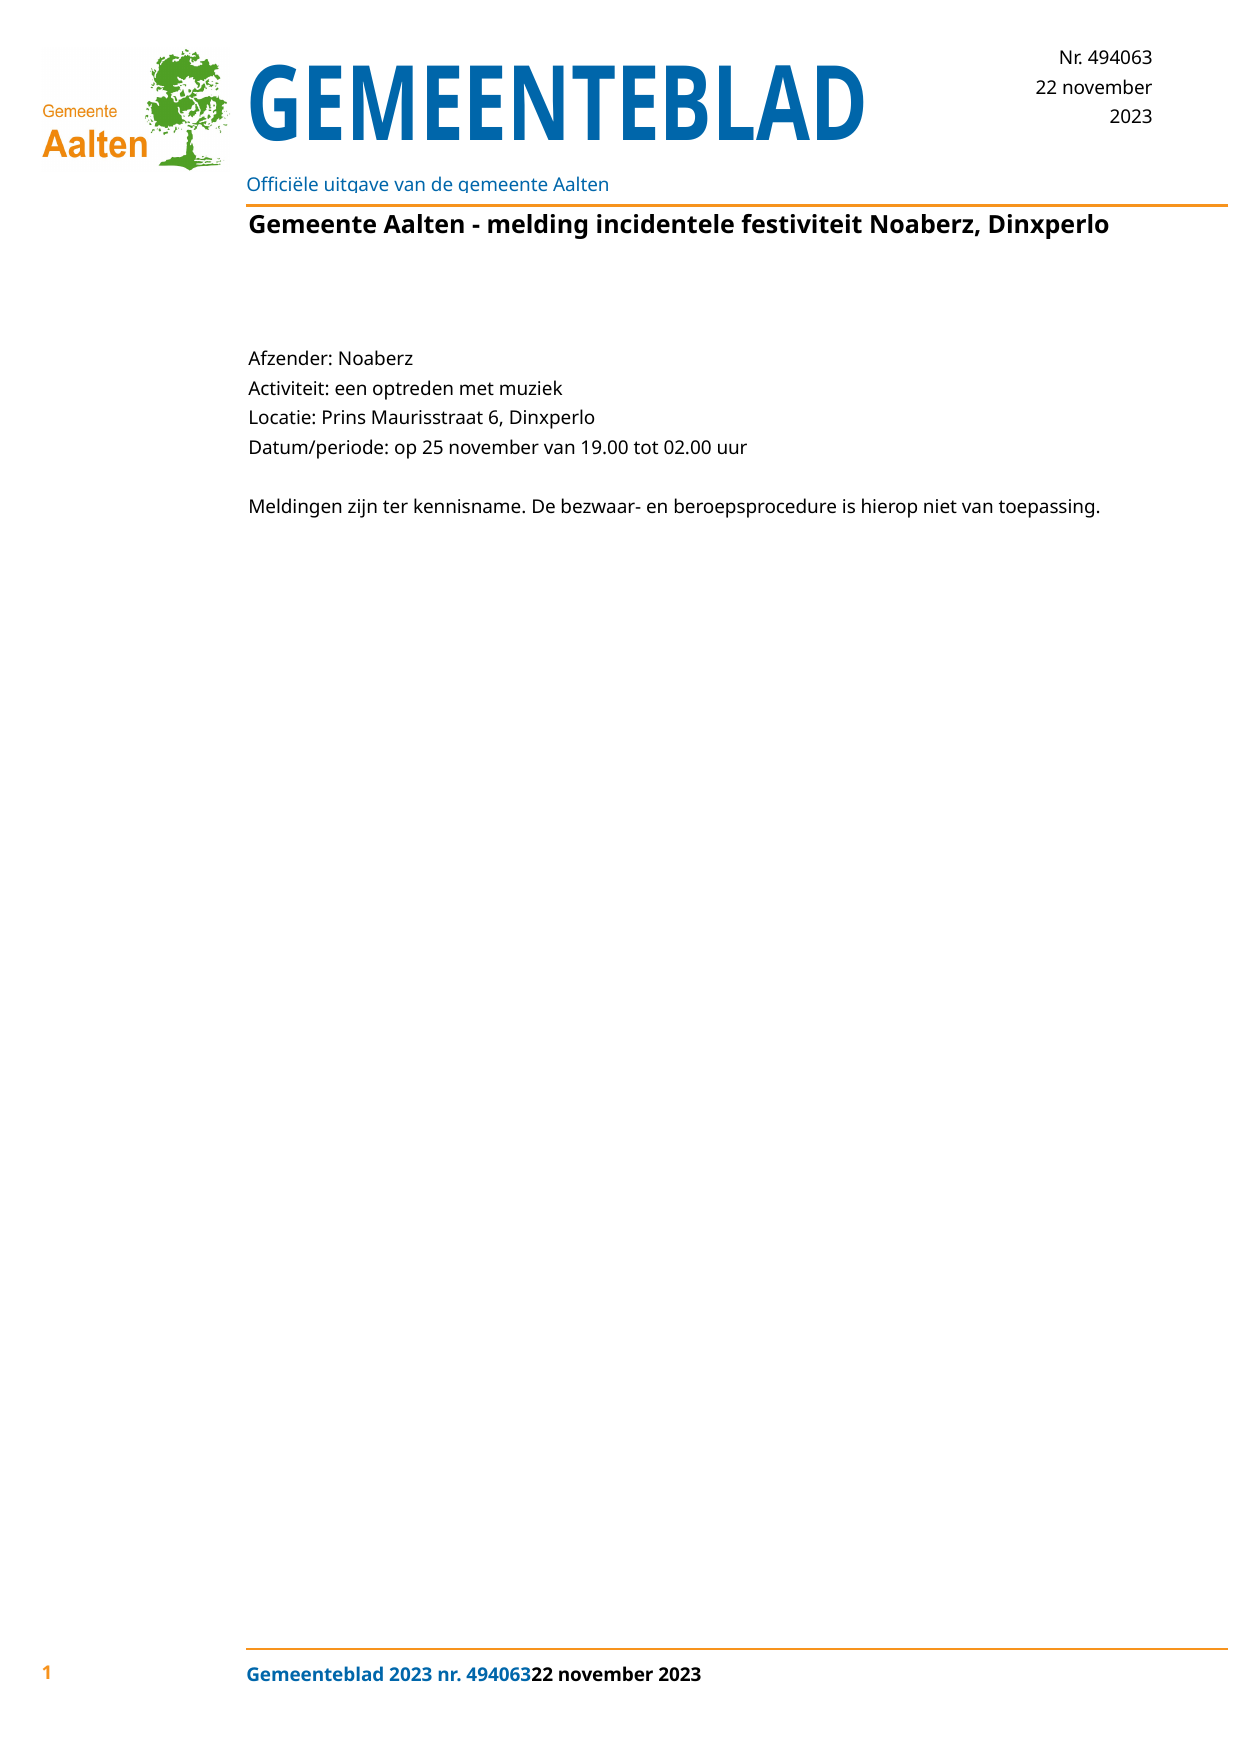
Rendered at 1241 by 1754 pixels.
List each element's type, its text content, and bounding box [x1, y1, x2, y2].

text Locatie: Prins Maurisstraat 6, Dinxperlo [248, 404, 1152, 430]
text Afzender: Noaberz [248, 345, 1152, 371]
text Activiteit: een optreden met muziek [248, 375, 1152, 401]
text Meldingen zijn ter kennisname. De bezwaar- en beroepsprocedure is hierop niet van toepassing. [248, 493, 1152, 519]
picture [41, 47, 231, 172]
text Datum/periode: op 25 november van 19.00 tot 02.00 uur [248, 434, 1152, 460]
text Gemeente Aalten - melding incidentele festiviteit Noaberz, Dinxperlo [248, 207, 1152, 241]
